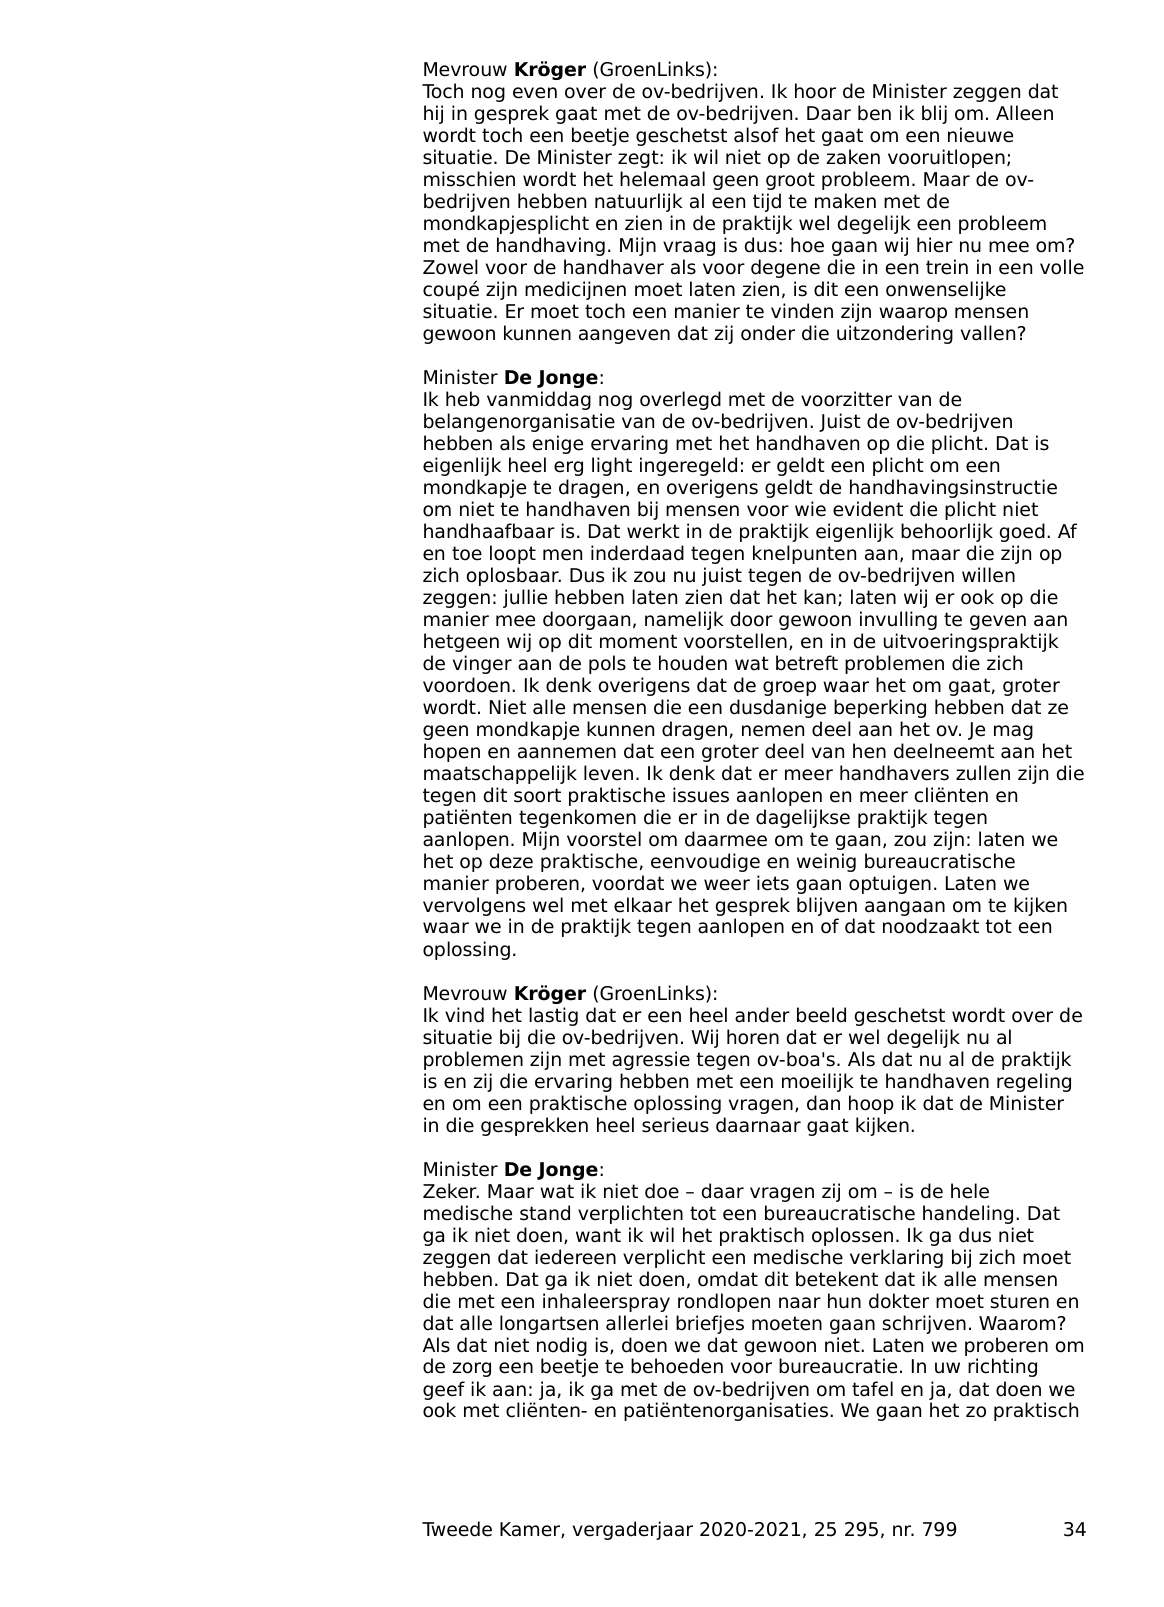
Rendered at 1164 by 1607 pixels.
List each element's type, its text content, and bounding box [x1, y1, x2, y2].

text Mevrouw Kröger (GroenLinks): [422, 59, 1087, 81]
text Toch nog even over de ov-bedrijven. Ik hoor de Minister zeggen dat hij in gesprek gaat met de ov-bedrijven. Daar ben ik blij om. Alleen wordt toch een beetje geschetst alsof het gaat om een nieuwe situatie. De Minister zegt: ik wil niet op de zaken vooruitlopen; misschien wordt het helemaal geen groot probleem. Maar de ov-bedrijven hebben natuurlijk al een tijd te maken met de mondkapjesplicht en zien in de praktijk wel degelijk een probleem met de handhaving. Mijn vraag is dus: hoe gaan wij hier nu mee om? Zowel voor de handhaver als voor degene die in een trein in een volle coupé zijn medicijnen moet laten zien, is dit een onwenselijke situatie. Er moet toch een manier te vinden zijn waarop mensen gewoon kunnen aangeven dat zij onder die uitzondering vallen? [422, 81, 1087, 345]
text Ik heb vanmiddag nog overlegd met de voorzitter van de belangenorganisatie van de ov-bedrijven. Juist de ov-bedrijven hebben als enige ervaring met het handhaven op die plicht. Dat is eigenlijk heel erg light ingeregeld: er geldt een plicht om een mondkapje te dragen, en overigens geldt de handhavingsinstructie om niet te handhaven bij mensen voor wie evident die plicht niet handhaafbaar is. Dat werkt in de praktijk eigenlijk behoorlijk goed. Af en toe loopt men inderdaad tegen knelpunten aan, maar die zijn op zich oplosbaar. Dus ik zou nu juist tegen de ov-bedrijven willen zeggen: jullie hebben laten zien dat het kan; laten wij er ook op die manier mee doorgaan, namelijk door gewoon invulling te geven aan hetgeen wij op dit moment voorstellen, en in de uitvoeringspraktijk de vinger aan de pols te houden wat betreft problemen die zich voordoen. Ik denk overigens dat de groep waar het om gaat, groter wordt. Niet alle mensen die een dusdanige beperking hebben dat ze geen mondkapje kunnen dragen, nemen deel aan het ov. Je mag hopen en aannemen dat een groter deel van hen deelneemt aan het maatschappelijk leven. Ik denk dat er meer handhavers zullen zijn die tegen dit soort praktische issues aanlopen en meer cliënten en patiënten tegenkomen die er in de dagelijkse praktijk tegen aanlopen. Mijn voorstel om daarmee om te gaan, zou zijn: laten we het op deze praktische, eenvoudige en weinig bureaucratische manier proberen, voordat we weer iets gaan optuigen. Laten we vervolgens wel met elkaar het gesprek blijven aangaan om te kijken waar we in de praktijk tegen aanlopen en of dat noodzaakt tot een oplossing. [422, 389, 1087, 960]
text Ik vind het lastig dat er een heel ander beeld geschetst wordt over de situatie bij die ov-bedrijven. Wij horen dat er wel degelijk nu al problemen zijn met agressie tegen ov-boa's. Als dat nu al de praktijk is en zij die ervaring hebben met een moeilijk te handhaven regeling en om een praktische oplossing vragen, dan hoop ik dat de Minister in die gesprekken heel serieus daarnaar gaat kijken. [422, 1004, 1087, 1136]
text Minister De Jonge: [422, 1159, 1087, 1181]
text Zeker. Maar wat ik niet doe – daar vragen zij om – is de hele medische stand verplichten tot een bureaucratische handeling. Dat ga ik niet doen, want ik wil het praktisch oplossen. Ik ga dus niet zeggen dat iedereen verplicht een medische verklaring bij zich moet hebben. Dat ga ik niet doen, omdat dit betekent dat ik alle mensen die met een inhaleerspray rondlopen naar hun dokter moet sturen en dat alle longartsen allerlei briefjes moeten gaan schrijven. Waarom? Als dat niet nodig is, doen we dat gewoon niet. Laten we proberen om de zorg een beetje te behoeden voor bureaucratie. In uw richting geef ik aan: ja, ik ga met de ov-bedrijven om tafel en ja, dat doen we ook met cliënten- en patiëntenorganisaties. We gaan het zo praktisch [422, 1181, 1087, 1422]
text Mevrouw Kröger (GroenLinks): [422, 983, 1087, 1004]
text Minister De Jonge: [422, 367, 1087, 389]
